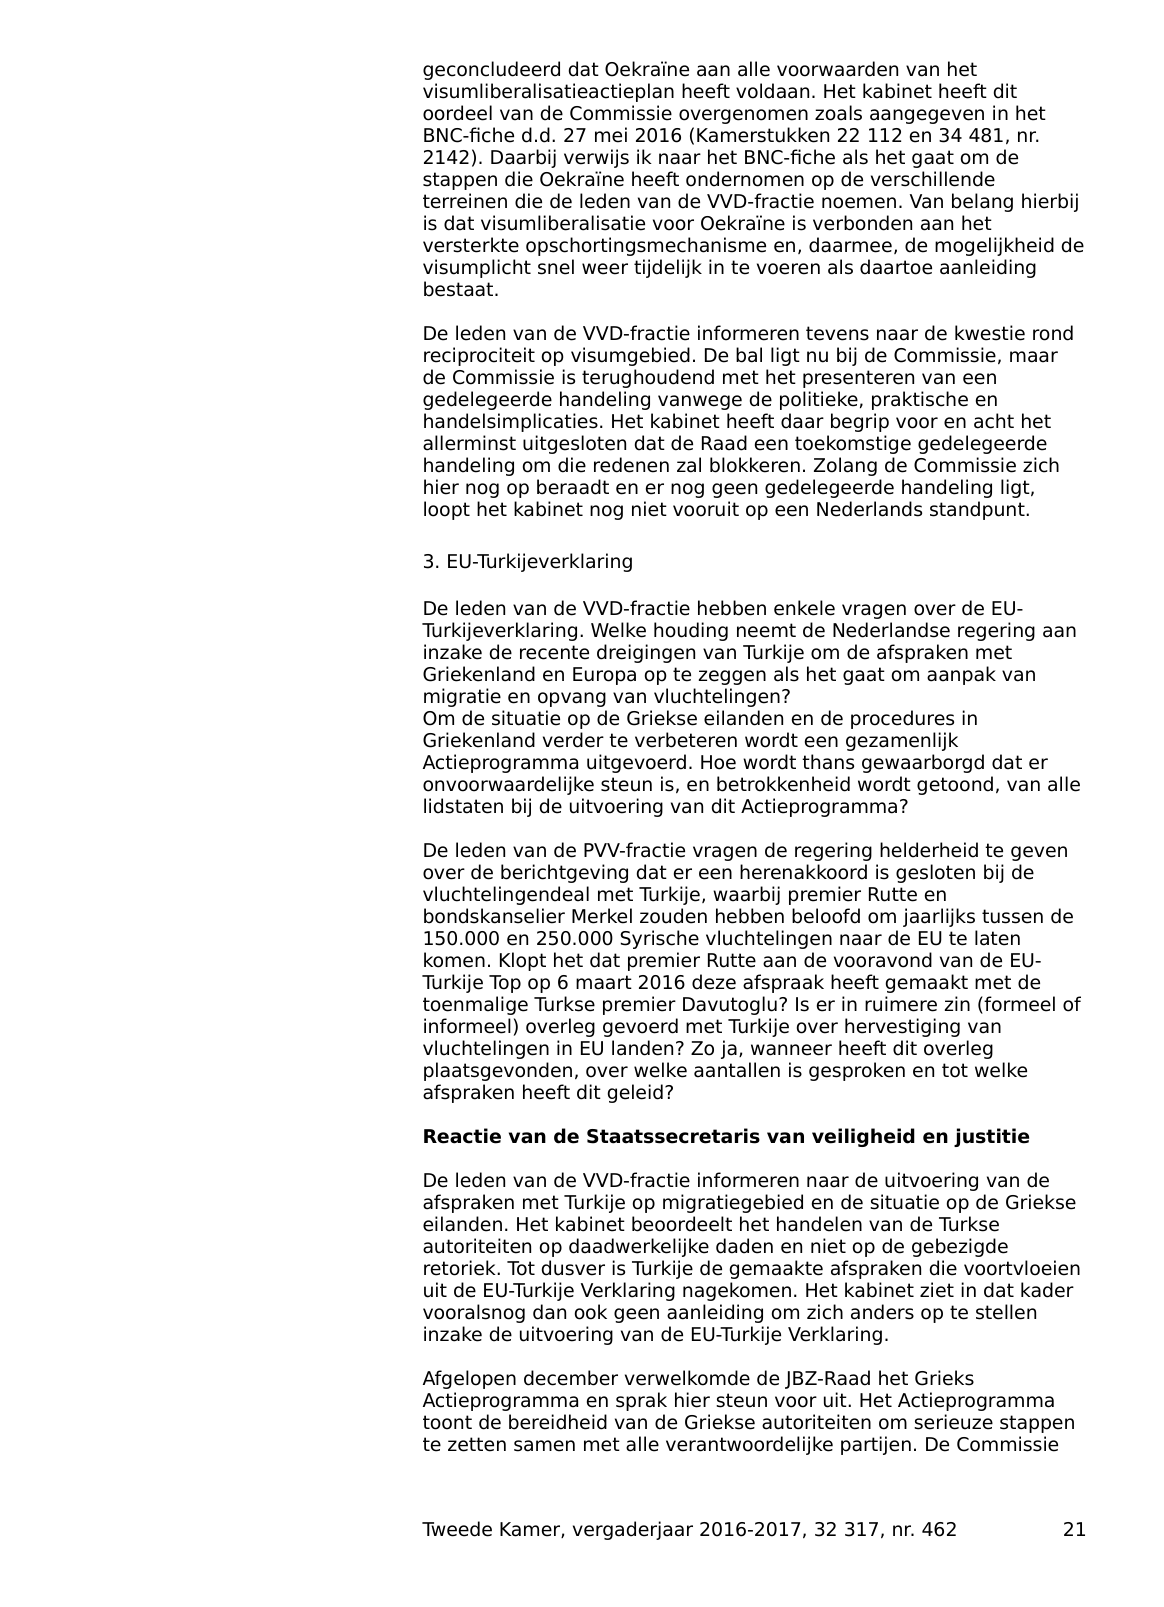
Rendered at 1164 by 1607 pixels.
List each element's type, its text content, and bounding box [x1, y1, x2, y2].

text De leden van de VVD-fractie informeren tevens naar de kwestie rond reciprociteit op visumgebied. De bal ligt nu bij de Commissie, maar de Commissie is terughoudend met het presenteren van een gedelegeerde handeling vanwege de politieke, praktische en handelsimplicaties. Het kabinet heeft daar begrip voor en acht het allerminst uitgesloten dat de Raad een toekomstige gedelegeerde handeling om die redenen zal blokkeren. Zolang de Commissie zich hier nog op beraadt en er nog geen gedelegeerde handeling ligt, loopt het kabinet nog niet vooruit op een Nederlands standpunt. [422, 323, 1087, 521]
text De leden van de VVD-fractie hebben enkele vragen over de EU-Turkijeverklaring. Welke houding neemt de Nederlandse regering aan inzake de recente dreigingen van Turkije om de afspraken met Griekenland en Europa op te zeggen als het gaat om aanpak van migratie en opvang van vluchtelingen? [422, 598, 1087, 708]
text geconcludeerd dat Oekraïne aan alle voorwaarden van het visumliberalisatieactieplan heeft voldaan. Het kabinet heeft dit oordeel van de Commissie overgenomen zoals aangegeven in het BNC-fiche d.d. 27 mei 2016 (Kamerstukken 22 112 en 34 481, nr. 2142). Daarbij verwijs ik naar het BNC-fiche als het gaat om de stappen die Oekraïne heeft ondernomen op de verschillende terreinen die de leden van de VVD-fractie noemen. Van belang hierbij is dat visumliberalisatie voor Oekraïne is verbonden aan het versterkte opschortingsmechanisme en, daarmee, de mogelijkheid de visumplicht snel weer tijdelijk in te voeren als daartoe aanleiding bestaat. [422, 59, 1087, 301]
text Om de situatie op de Griekse eilanden en de procedures in Griekenland verder te verbeteren wordt een gezamenlijk Actieprogramma uitgevoerd. Hoe wordt thans gewaarborgd dat er onvoorwaardelijke steun is, en betrokkenheid wordt getoond, van alle lidstaten bij de uitvoering van dit Actieprogramma? [422, 708, 1087, 818]
text De leden van de VVD-fractie informeren naar de uitvoering van de afspraken met Turkije op migratiegebied en de situatie op de Griekse eilanden. Het kabinet beoordeelt het handelen van de Turkse autoriteiten op daadwerkelijke daden en niet op de gebezigde retoriek. Tot dusver is Turkije de gemaakte afspraken die voortvloeien uit de EU-Turkije Verklaring nagekomen. Het kabinet ziet in dat kader vooralsnog dan ook geen aanleiding om zich anders op te stellen inzake de uitvoering van de EU-Turkije Verklaring. [422, 1170, 1087, 1346]
subtitle Reactie van de Staatssecretaris van veiligheid en justitie [422, 1126, 1087, 1148]
text Afgelopen december verwelkomde de JBZ-Raad het Grieks Actieprogramma en sprak hier steun voor uit. Het Actieprogramma toont de bereidheid van de Griekse autoriteiten om serieuze stappen te zetten samen met alle verantwoordelijke partijen. De Commissie [422, 1368, 1087, 1456]
subtitle 3. EU-Turkijeverklaring [422, 551, 1087, 573]
text De leden van de PVV-fractie vragen de regering helderheid te geven over de berichtgeving dat er een herenakkoord is gesloten bij de vluchtelingendeal met Turkije, waarbij premier Rutte en bondskanselier Merkel zouden hebben beloofd om jaarlijks tussen de 150.000 en 250.000 Syrische vluchtelingen naar de EU te laten komen. Klopt het dat premier Rutte aan de vooravond van de EU-Turkije Top op 6 maart 2016 deze afspraak heeft gemaakt met de toenmalige Turkse premier Davutoglu? Is er in ruimere zin (formeel of informeel) overleg gevoerd met Turkije over hervestiging van vluchtelingen in EU landen? Zo ja, wanneer heeft dit overleg plaatsgevonden, over welke aantallen is gesproken en tot welke afspraken heeft dit geleid? [422, 840, 1087, 1103]
